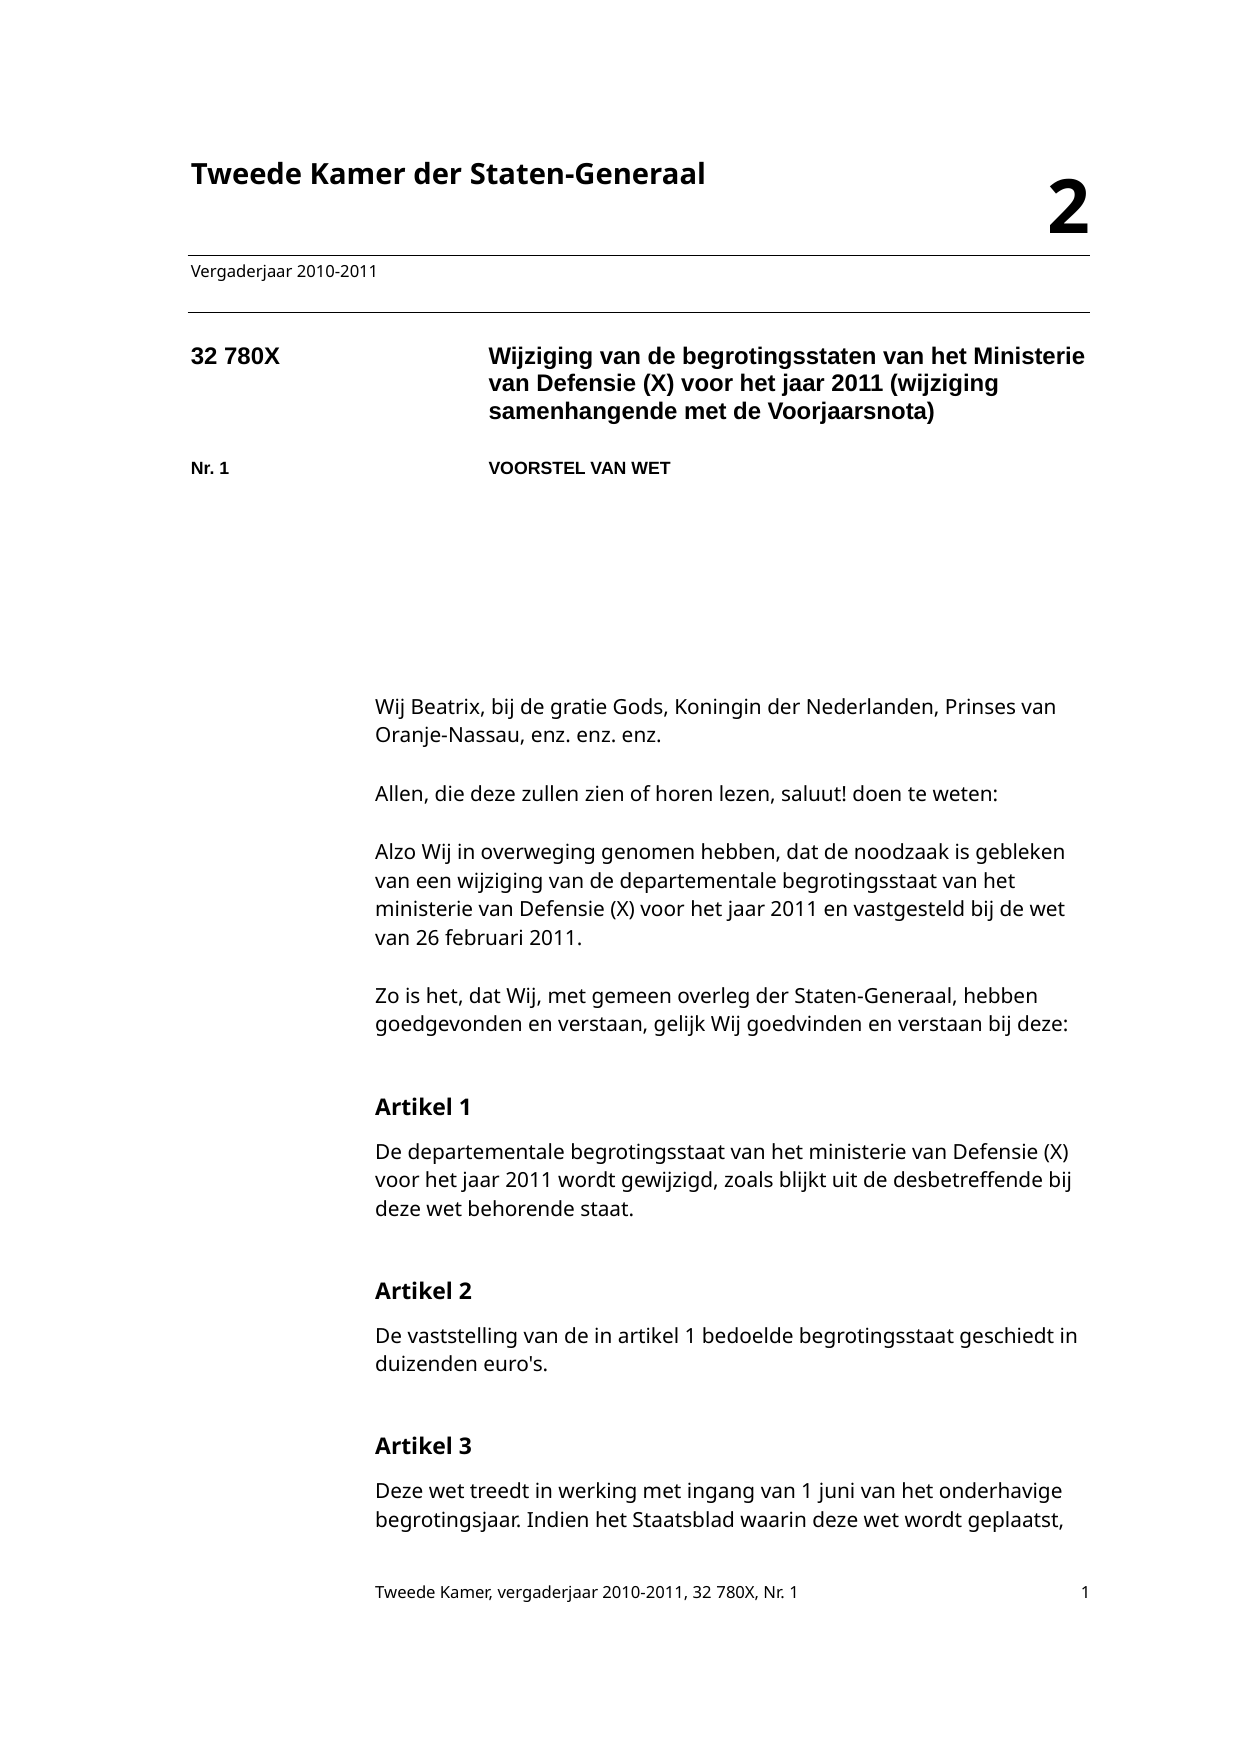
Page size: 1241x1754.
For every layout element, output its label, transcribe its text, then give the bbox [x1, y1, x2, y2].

table_cell [485, 256, 1090, 312]
table_header 2 [910, 150, 1090, 255]
text Deze wet treedt in werking met ingang van 1 juni van het onderhavige begrotingsjaar. Indien het Staatsblad waarin deze wet wordt geplaatst, [375, 1476, 1090, 1533]
text Zo is het, dat Wij, met gemeen overleg der Staten-Generaal, hebben goedgevonden en verstaan, gelijk Wij goedvinden en verstaan bij deze: [375, 981, 1090, 1038]
text Alzo Wij in overweging genomen hebben, dat de noodzaak is gebleken van een wijziging van de departementale begrotingsstaat van het ministerie van Defensie (X) voor het jaar 2011 en vastgesteld bij de wet van 26 februari 2011. [375, 837, 1090, 951]
text Wij Beatrix, bij de gratie Gods, Koningin der Nederlanden, Prinses van Oranje-Nassau, enz. enz. enz. [375, 692, 1090, 749]
table_header Tweede Kamer der Staten-Generaal [188, 150, 909, 255]
table_cell [485, 313, 1090, 339]
table_cell Nr. 1 [188, 455, 485, 573]
table_cell 32 780X [188, 339, 485, 454]
subtitle Artikel 2 [375, 1274, 1090, 1306]
table_cell Vergaderjaar 2010-2011 [188, 256, 485, 312]
table_cell VOORSTEL VAN WET [485, 455, 1090, 573]
text De departementale begrotingsstaat van het ministerie van Defensie (X) voor het jaar 2011 wordt gewijzigd, zoals blijkt uit de desbetreffende bij deze wet behorende staat. [375, 1137, 1090, 1222]
table_cell Wijziging van de begrotingsstaten van het Ministerie van Defensie (X) voor het jaar 2011 (wijziging samenhangende met de Voorjaarsnota) [485, 339, 1090, 454]
subtitle Artikel 1 [375, 1091, 1090, 1122]
text Allen, die deze zullen zien of horen lezen, saluut! doen te weten: [375, 779, 1090, 807]
text De vaststelling van de in artikel 1 bedoelde begrotingsstaat geschiedt in duizenden euro's. [375, 1321, 1090, 1378]
table_cell [188, 313, 485, 339]
subtitle Artikel 3 [375, 1430, 1090, 1461]
